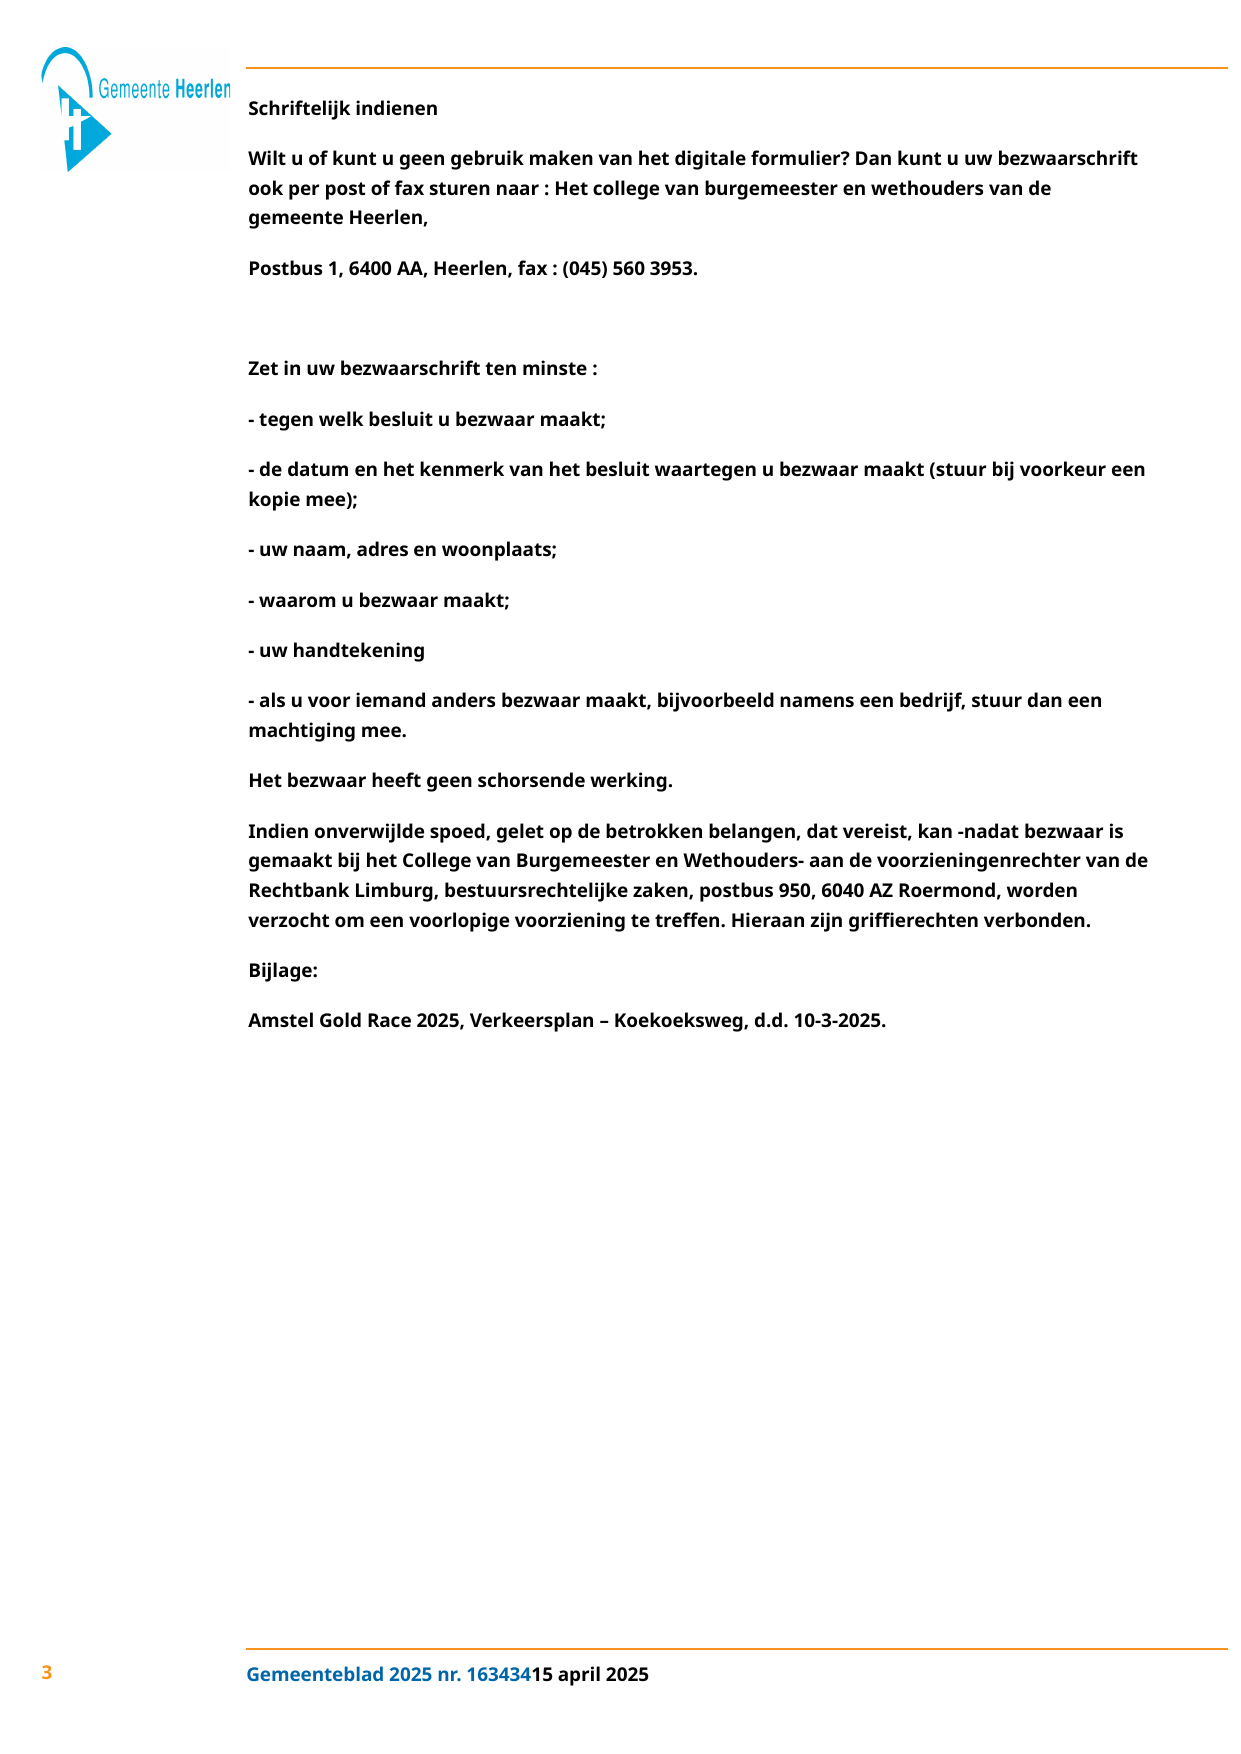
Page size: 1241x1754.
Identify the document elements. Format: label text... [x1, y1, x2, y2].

text - als u voor iemand anders bezwaar maakt, bijvoorbeeld namens een bedrijf, stuur dan een machtiging mee. [248, 688, 1152, 743]
text - uw handtekening [248, 637, 1152, 663]
text Zet in uw bezwaarschrift ten minste : [248, 356, 1152, 381]
text Bijlage: [248, 957, 1152, 983]
text Het bezwaar heeft geen schorsende werking. [248, 768, 1152, 793]
text - de datum en het kenmerk van het besluit waartegen u bezwaar maakt (stuur bij voorkeur een kopie mee); [248, 456, 1152, 512]
text - waarom u bezwaar maakt; [248, 587, 1152, 613]
text - uw naam, adres en woonplaats; [248, 536, 1152, 562]
text Schriftelijk indienen [248, 95, 1152, 121]
picture [41, 47, 59, 70]
text - tegen welk besluit u bezwaar maakt; [248, 406, 1152, 432]
text Amstel Gold Race 2025, Verkeersplan – Koekoeksweg, d.d. 10-3-2025. [248, 1008, 1152, 1033]
picture [41, 47, 231, 172]
text Postbus 1, 6400 AA, Heerlen, fax : (045) 560 3953. [248, 255, 1152, 281]
text Indien onverwijlde spoed, gelet op de betrokken belangen, dat vereist, kan -nadat bezwaar is gemaakt bij het College van Burgemeester en Wethouders- aan de voorzieningenrechter van de Rechtbank Limburg, bestuursrechtelijke zaken, postbus 950, 6040 AZ Roermond, worden verzocht om een voorlopige voorziening te treffen. Hieraan zijn griffierechten verbonden. [248, 818, 1152, 933]
text Wilt u of kunt u geen gebruik maken van het digitale formulier? Dan kunt u uw bezwaarschrift ook per post of fax sturen naar : Het college van burgemeester en wethouders van de gemeente Heerlen, [248, 145, 1152, 230]
